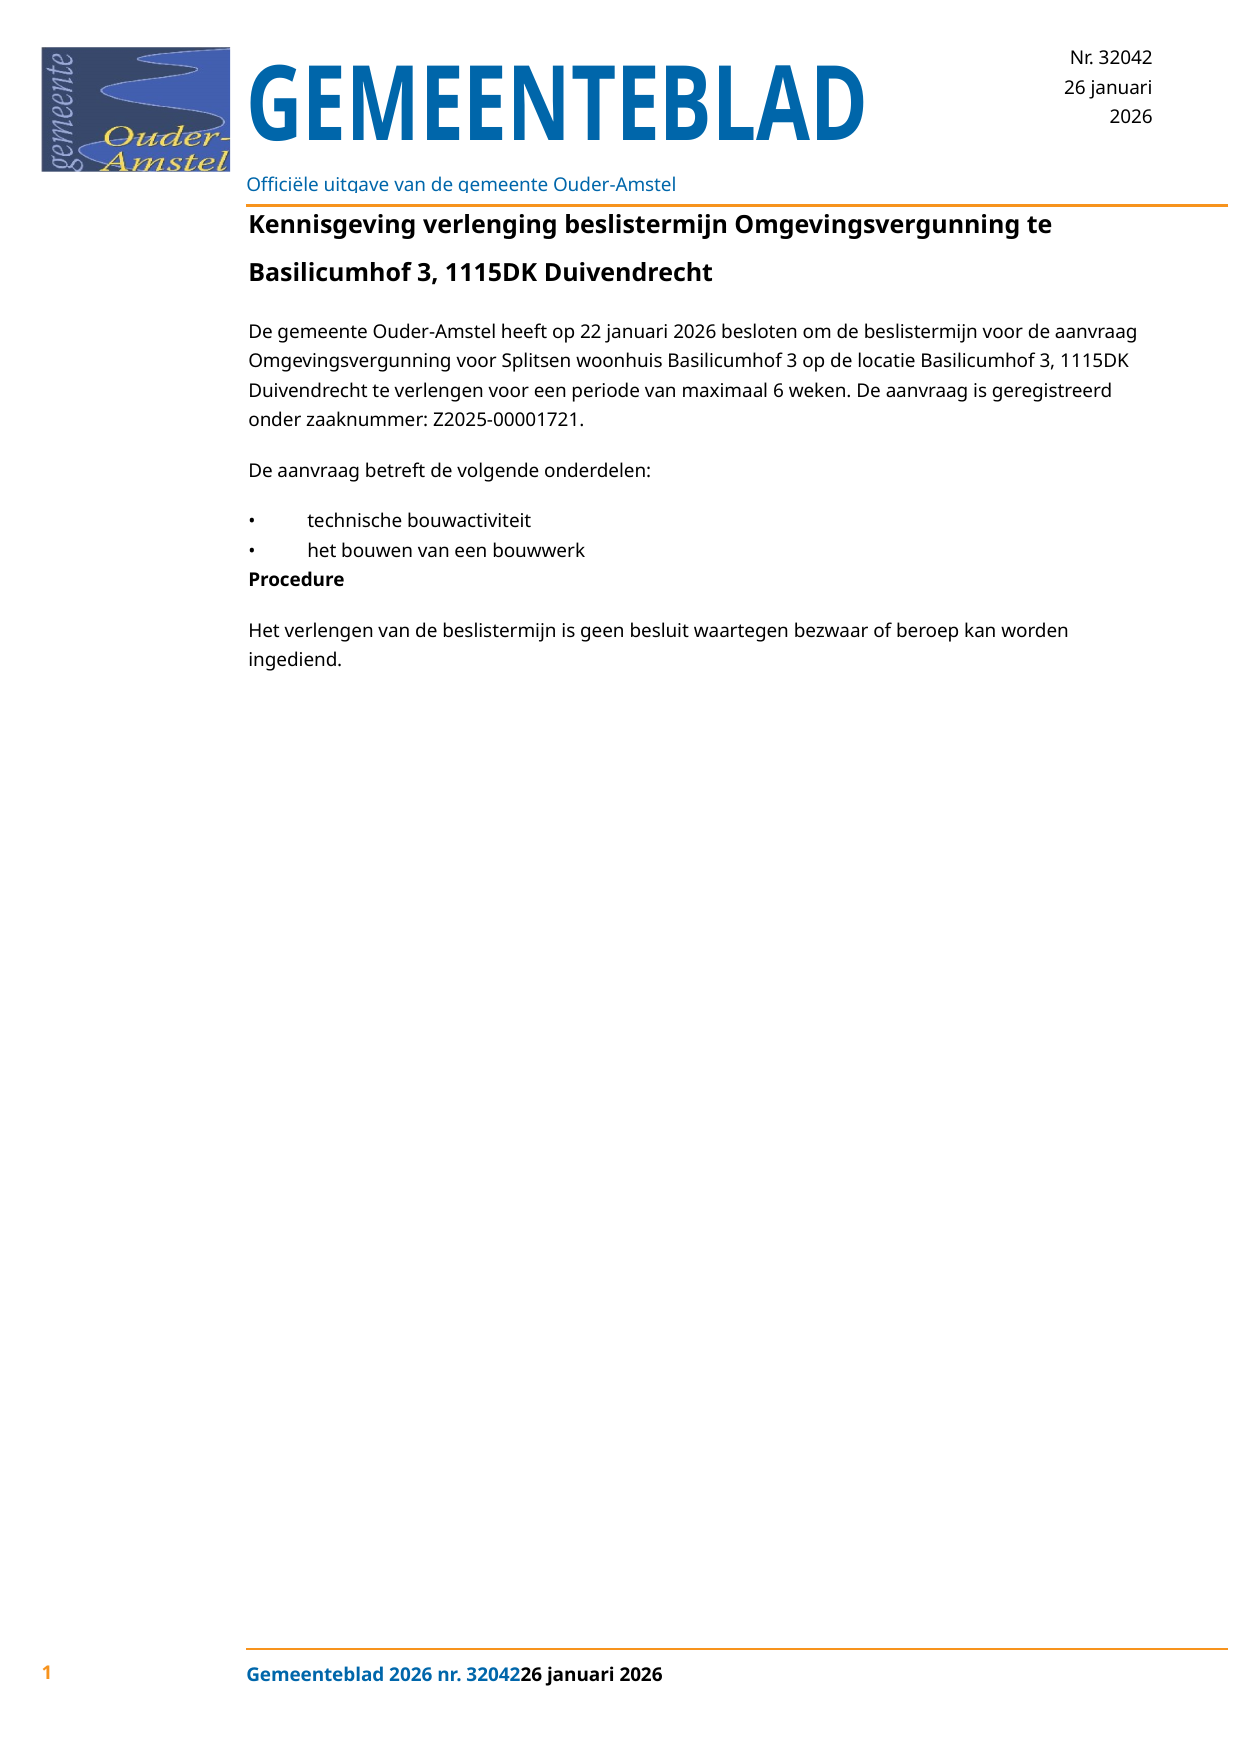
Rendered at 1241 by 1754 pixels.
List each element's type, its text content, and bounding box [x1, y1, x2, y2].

text Kennisgeving verlenging beslistermijn Omgevingsvergunning te Basilicumhof 3, 1115DK Duivendrecht [248, 207, 1152, 288]
picture [41, 47, 231, 172]
list het bouwen van een bouwwerk [248, 537, 1152, 563]
text De gemeente Ouder-Amstel heeft op 22 januari 2026 besloten om de beslistermijn voor de aanvraag Omgevingsvergunning voor Splitsen woonhuis Basilicumhof 3 op de locatie Basilicumhof 3, 1115DK Duivendrecht te verlengen voor een periode van maximaal 6 weken. De aanvraag is geregistreerd onder zaaknummer: Z2025-00001721. [248, 318, 1152, 432]
text Procedure [248, 567, 1152, 592]
text De aanvraag betreft de volgende onderdelen: [248, 457, 1152, 483]
text Het verlengen van de beslistermijn is geen besluit waartegen bezwaar of beroep kan worden ingediend. [248, 617, 1152, 672]
list technische bouwactiviteit [248, 507, 1152, 533]
